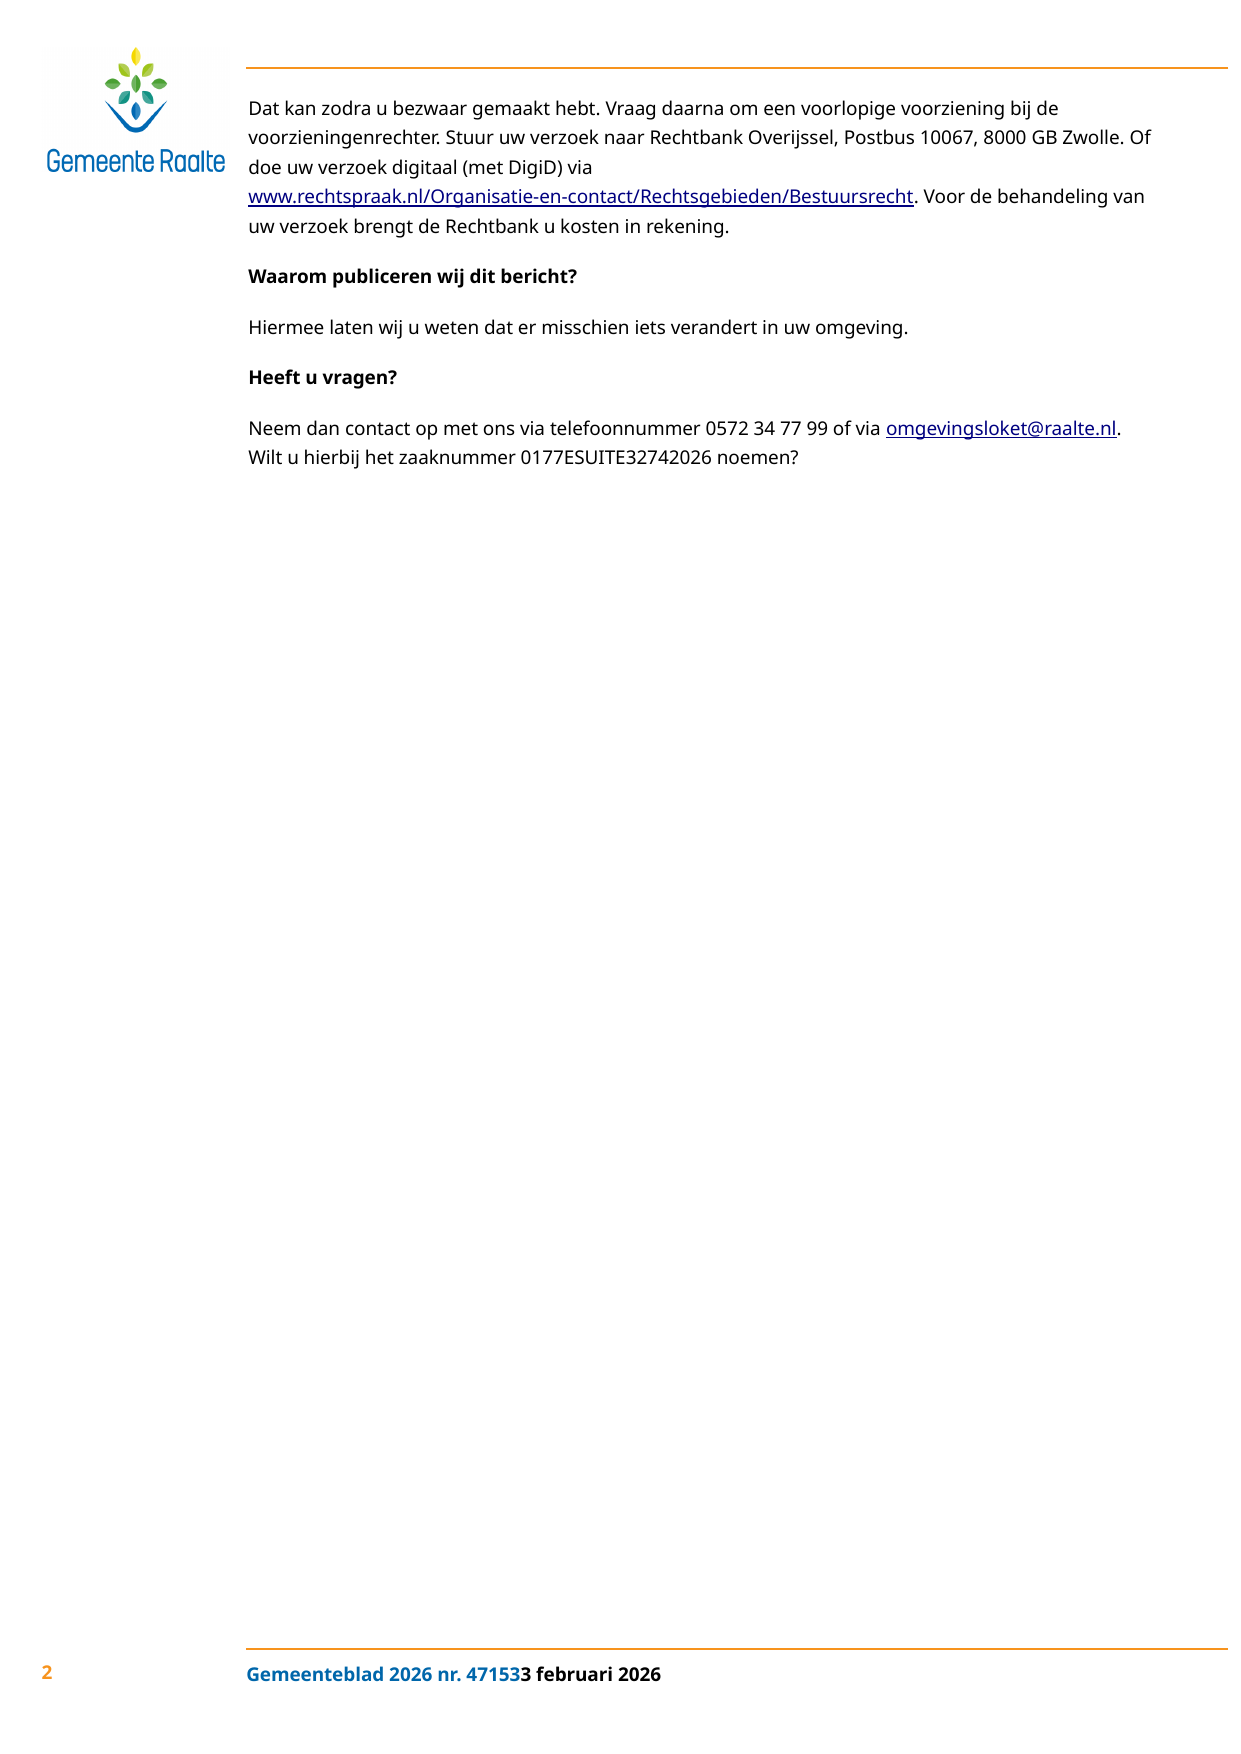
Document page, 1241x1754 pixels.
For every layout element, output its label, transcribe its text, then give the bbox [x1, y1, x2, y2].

text Neem dan contact op met ons via telefoonnummer 0572 34 77 99 of via omgevingsloket@raalte.nl. Wilt u hierbij het zaaknummer 0177ESUITE32742026 noemen? [248, 415, 1152, 470]
picture [41, 47, 231, 172]
text Waarom publiceren wij dit bericht? [248, 263, 1152, 289]
text Heeft u vragen? [248, 364, 1152, 390]
text Dat kan zodra u bezwaar gemaakt hebt. Vraag daarna om een voorlopige voorziening bij de voorzieningenrechter. Stuur uw verzoek naar Rechtbank Overijssel, Postbus 10067, 8000 GB Zwolle. Of doe uw verzoek digitaal (met DigiD) via www.rechtspraak.nl/Organisatie-en-contact/Rechtsgebieden/Bestuursrecht. Voor de behandeling van uw verzoek brengt de Rechtbank u kosten in rekening. [248, 95, 1152, 239]
text Hiermee laten wij u weten dat er misschien iets verandert in uw omgeving. [248, 314, 1152, 340]
